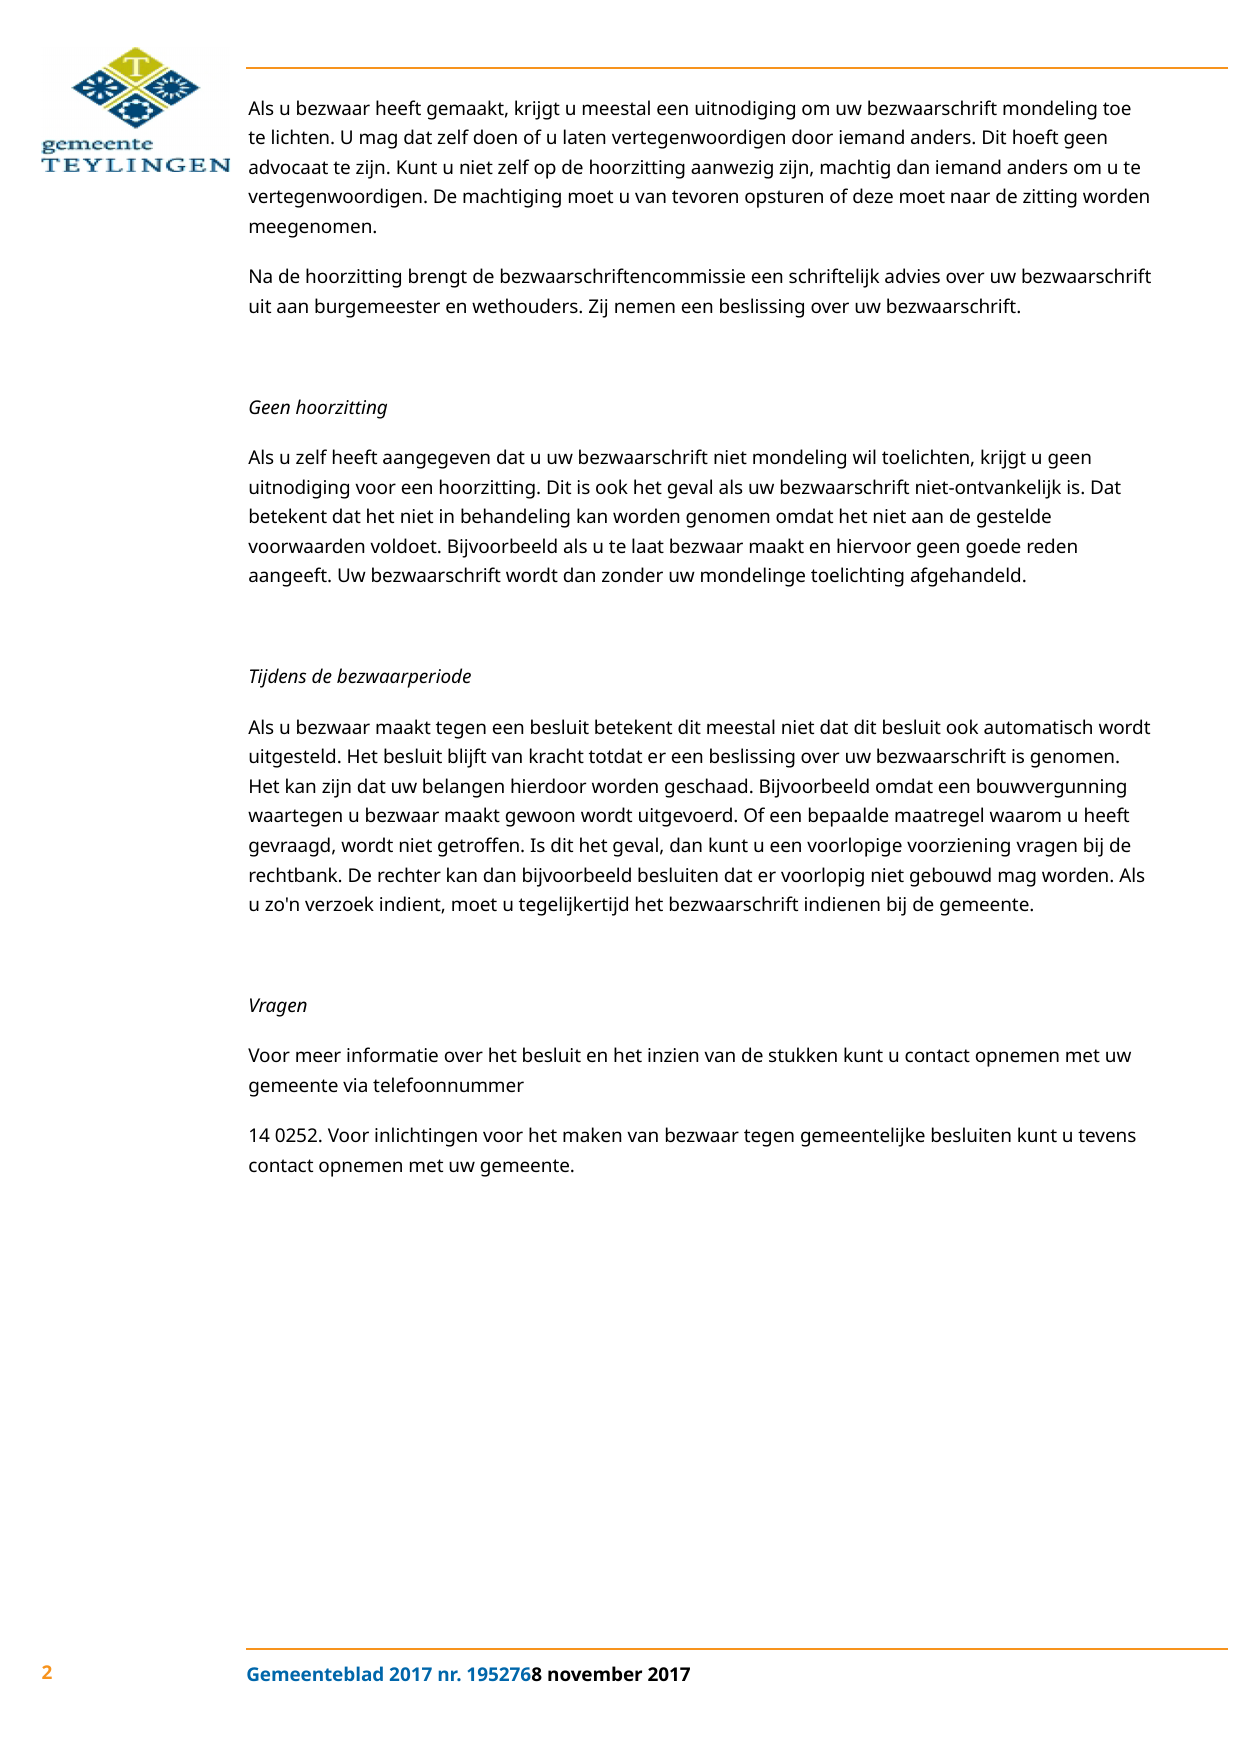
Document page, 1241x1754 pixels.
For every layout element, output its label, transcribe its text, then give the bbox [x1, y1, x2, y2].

text Vragen [248, 992, 1152, 1018]
text Als u bezwaar maakt tegen een besluit betekent dit meestal niet dat dit besluit ook automatisch wordt uitgesteld. Het besluit blijft van kracht totdat er een beslissing over uw bezwaarschrift is genomen. Het kan zijn dat uw belangen hierdoor worden geschaad. Bijvoorbeeld omdat een bouwvergunning waartegen u bezwaar maakt gewoon wordt uitgevoerd. Of een bepaalde maatregel waarom u heeft gevraagd, wordt niet getroffen. Is dit het geval, dan kunt u een voorlopige voorziening vragen bij de rechtbank. De rechter kan dan bijvoorbeeld besluiten dat er voorlopig niet gebouwd mag worden. Als u zo'n verzoek indient, moet u tegelijkertijd het bezwaarschrift indienen bij de gemeente. [248, 714, 1152, 917]
text Na de hoorzitting brengt de bezwaarschriftencommissie een schriftelijk advies over uw bezwaarschrift uit aan burgemeester en wethouders. Zij nemen een beslissing over uw bezwaarschrift. [248, 263, 1152, 319]
text Geen hoorzitting [248, 394, 1152, 420]
picture [41, 47, 231, 172]
text Voor meer informatie over het besluit en het inzien van de stukken kunt u contact opnemen met uw gemeente via telefoonnummer [248, 1043, 1152, 1098]
text 14 0252. Voor inlichtingen voor het maken van bezwaar tegen gemeentelijke besluiten kunt u tevens contact opnemen met uw gemeente. [248, 1123, 1152, 1178]
text Als u bezwaar heeft gemaakt, krijgt u meestal een uitnodiging om uw bezwaarschrift mondeling toe te lichten. U mag dat zelf doen of u laten vertegenwoordigen door iemand anders. Dit hoeft geen advocaat te zijn. Kunt u niet zelf op de hoorzitting aanwezig zijn, machtig dan iemand anders om u te vertegenwoordigen. De machtiging moet u van tevoren opsturen of deze moet naar de zitting worden meegenomen. [248, 95, 1152, 239]
text Tijdens de bezwaarperiode [248, 663, 1152, 689]
text Als u zelf heeft aangegeven dat u uw bezwaarschrift niet mondeling wil toelichten, krijgt u geen uitnodiging voor een hoorzitting. Dit is ook het geval als uw bezwaarschrift niet-ontvankelijk is. Dat betekent dat het niet in behandeling kan worden genomen omdat het niet aan de gestelde voorwaarden voldoet. Bijvoorbeeld als u te laat bezwaar maakt en hiervoor geen goede reden aangeeft. Uw bezwaarschrift wordt dan zonder uw mondelinge toelichting afgehandeld. [248, 444, 1152, 588]
